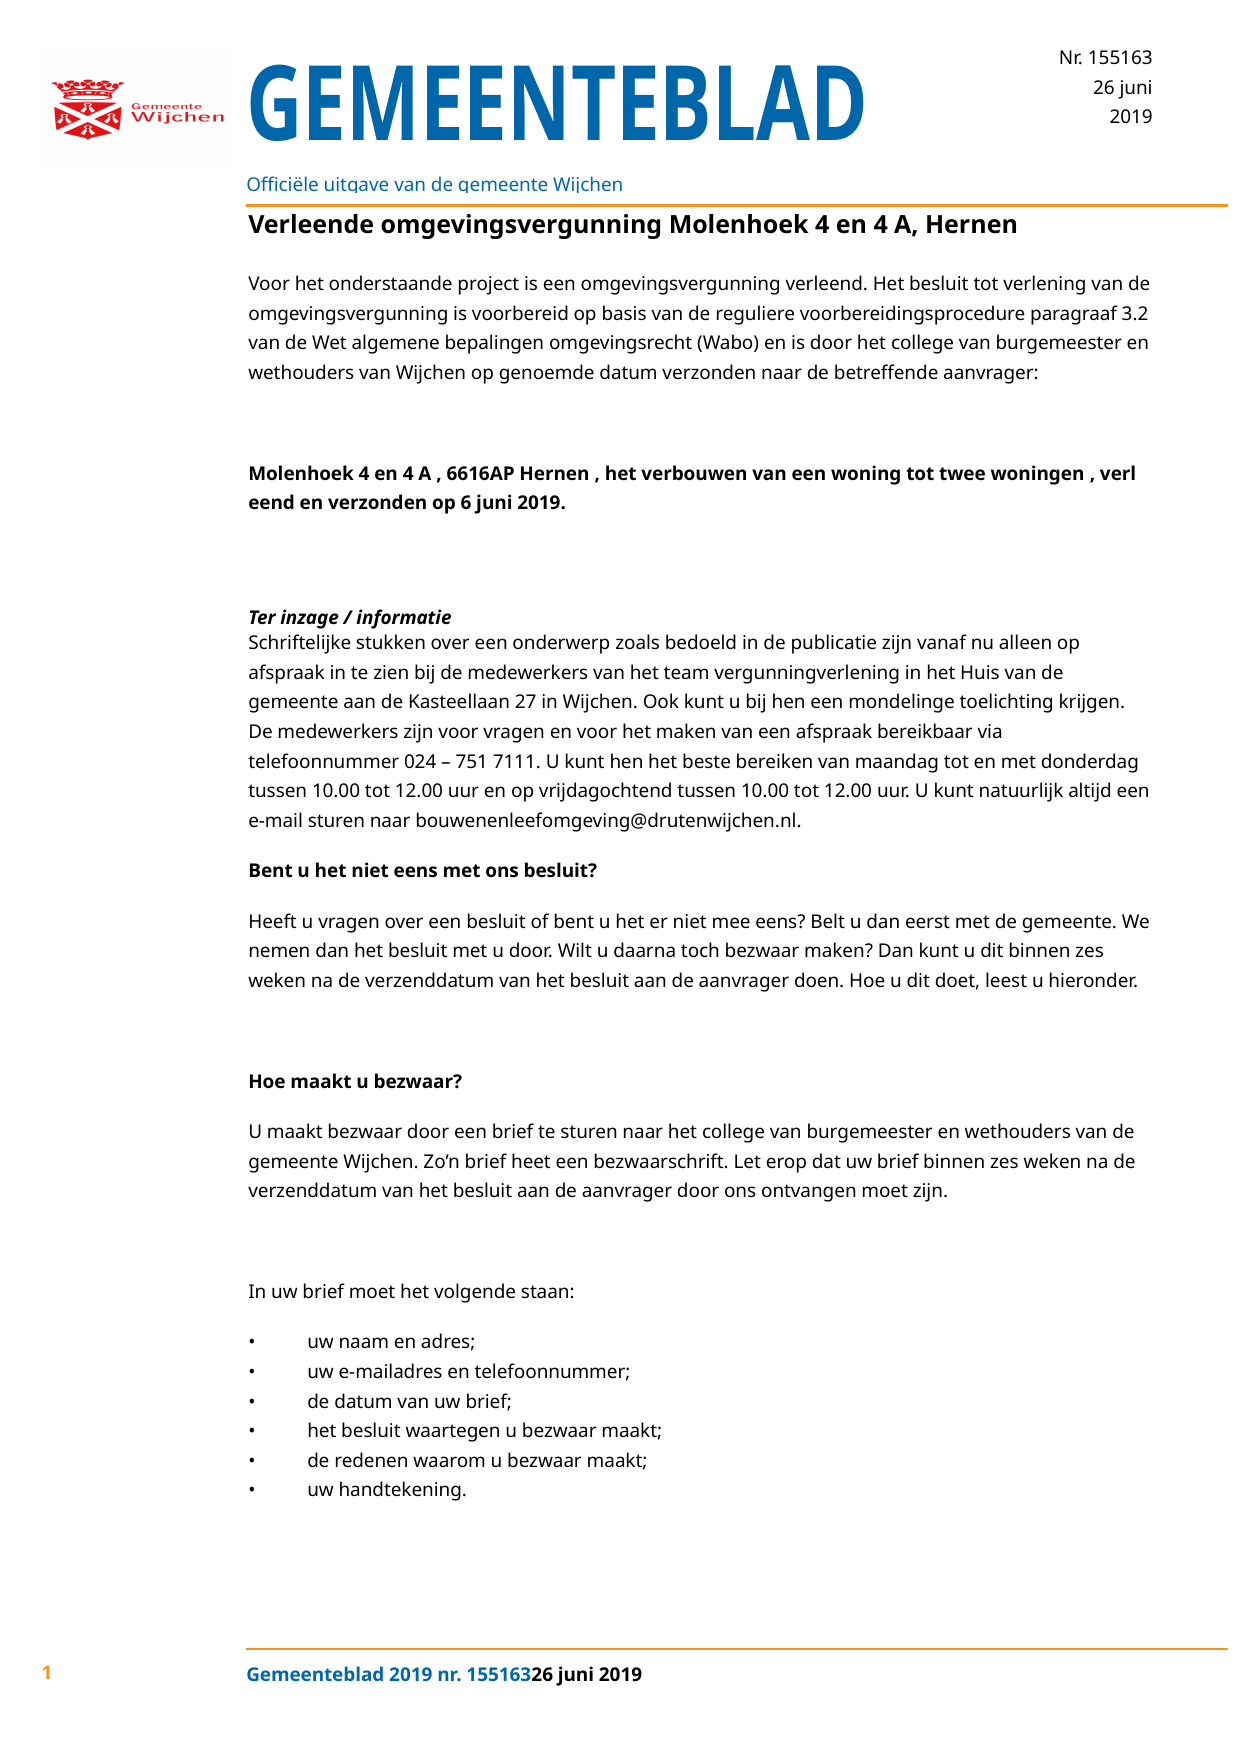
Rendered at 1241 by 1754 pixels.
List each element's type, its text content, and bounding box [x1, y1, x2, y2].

text Schriftelijke stukken over een onderwerp zoals bedoeld in de publicatie zijn vanaf nu alleen op afspraak in te zien bij de medewerkers van het team vergunningverlening in het Huis van de gemeente aan de Kasteellaan 27 in Wijchen. Ook kunt u bij hen een mondelinge toelichting krijgen. De medewerkers zijn voor vragen en voor het maken van een afspraak bereikbaar via telefoonnummer 024 – 751 7111. U kunt hen het beste bereiken van maandag tot en met donderdag tussen 10.00 tot 12.00 uur en op vrijdagochtend tussen 10.00 tot 12.00 uur. U kunt natuurlijk altijd een e-mail sturen naar bouwenenleefomgeving@drutenwijchen.nl. [248, 629, 1152, 833]
list de datum van uw brief; [248, 1388, 1152, 1414]
list uw handtekening. [248, 1477, 1152, 1502]
list uw e-mailadres en telefoonnummer; [248, 1358, 1152, 1384]
text Molenhoek 4 en 4 A , 6616AP Hernen , het verbouwen van een woning tot twee woningen , verl eend en verzonden op 6 juni 2019. [248, 460, 1152, 515]
picture [41, 47, 231, 172]
text U maakt bezwaar door een brief te sturen naar het college van burgemeester en wethouders van de gemeente Wijchen. Zo’n brief heet een bezwaarschrift. Let erop dat uw brief binnen zes weken na de verzenddatum van het besluit aan de aanvrager door ons ontvangen moet zijn. [248, 1118, 1152, 1203]
text Ter inzage / informatie [248, 604, 1152, 629]
list het besluit waartegen u bezwaar maakt; [248, 1417, 1152, 1443]
list de redenen waarom u bezwaar maakt; [248, 1447, 1152, 1473]
text Verleende omgevingsvergunning Molenhoek 4 en 4 A, Hernen [248, 207, 1152, 241]
text In uw brief moet het volgende staan: [248, 1278, 1152, 1304]
list uw naam en adres; [248, 1329, 1152, 1354]
text Heeft u vragen over een besluit of bent u het er niet mee eens? Belt u dan eerst met de gemeente. We nemen dan het besluit met u door. Wilt u daarna toch bezwaar maken? Dan kunt u dit binnen zes weken na de verzenddatum van het besluit aan de aanvrager doen. Hoe u dit doet, leest u hieronder. [248, 908, 1152, 993]
text Voor het onderstaande project is een omgevingsvergunning verleend. Het besluit tot verlening van de omgevingsvergunning is voorbereid op basis van de reguliere voorbereidingsprocedure paragraaf 3.2 van de Wet algemene bepalingen omgevingsrecht (Wabo) en is door het college van burgemeester en wethouders van Wijchen op genoemde datum verzonden naar de betreffende aanvrager: [248, 270, 1152, 385]
text Hoe maakt u bezwaar? [248, 1068, 1152, 1094]
text Bent u het niet eens met ons besluit? [248, 857, 1152, 883]
